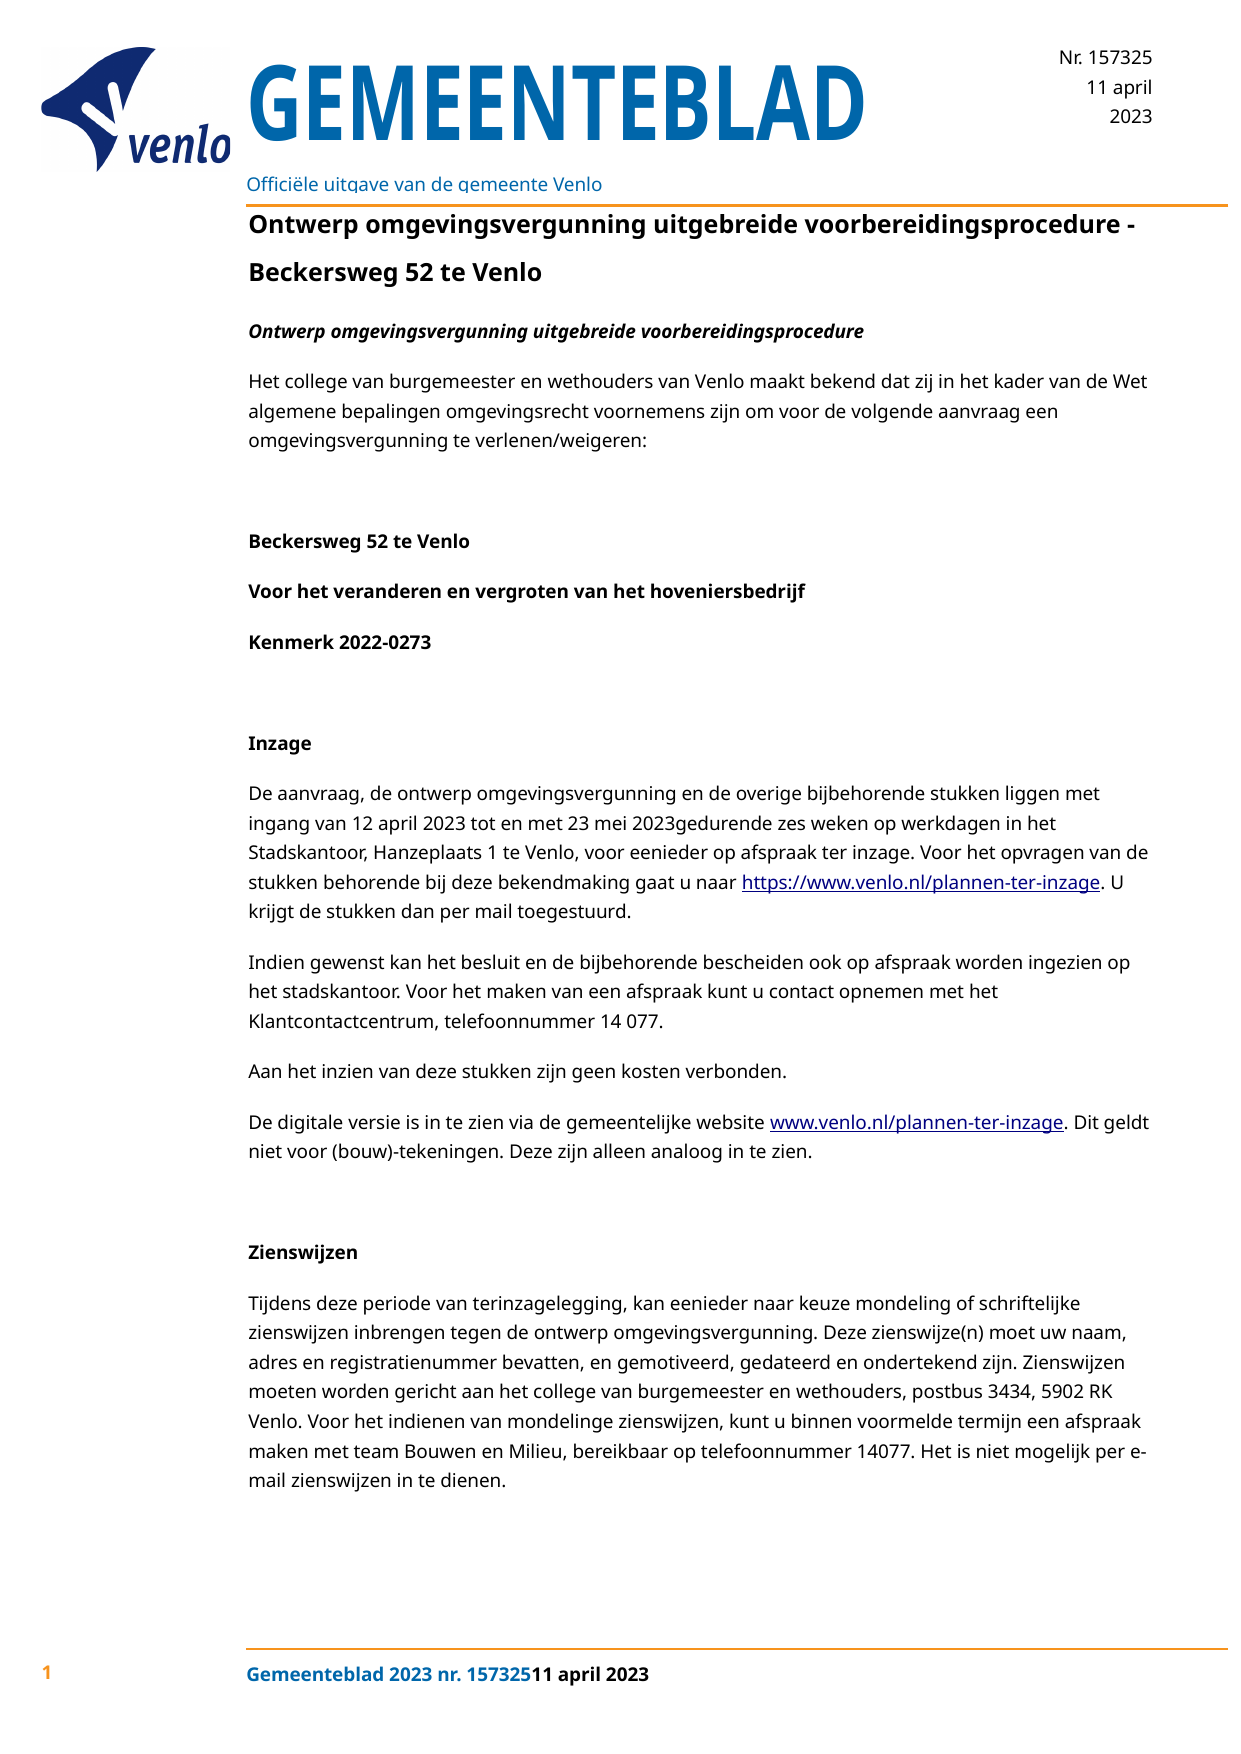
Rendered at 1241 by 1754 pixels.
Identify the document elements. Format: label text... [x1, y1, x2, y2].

text Tijdens deze periode van terinzagelegging, kan eenieder naar keuze mondeling of schriftelijke zienswijzen inbrengen tegen de ontwerp omgevingsvergunning. Deze zienswijze(n) moet uw naam, adres en registratienummer bevatten, en gemotiveerd, gedateerd en ondertekend zijn. Zienswijzen moeten worden gericht aan het college van burgemeester en wethouders, postbus 3434, 5902 RK Venlo. Voor het indienen van mondelinge zienswijzen, kunt u binnen voormelde termijn een afspraak maken met team Bouwen en Milieu, bereikbaar op telefoonnummer 14077. Het is niet mogelijk per e-mail zienswijzen in te dienen. [248, 1290, 1152, 1493]
text Ontwerp omgevingsvergunning uitgebreide voorbereidingsprocedure - Beckersweg 52 te Venlo [248, 207, 1152, 288]
text De aanvraag, de ontwerp omgevingsvergunning en de overige bijbehorende stukken liggen met ingang van 12 april 2023 tot en met 23 mei 2023gedurende zes weken op werkdagen in het Stadskantoor, Hanzeplaats 1 te Venlo, voor eenieder op afspraak ter inzage. Voor het opvragen van de stukken behorende bij deze bekendmaking gaat u naar https://www.venlo.nl/plannen-ter-inzage. U krijgt de stukken dan per mail toegestuurd. [248, 780, 1152, 924]
text Aan het inzien van deze stukken zijn geen kosten verbonden. [248, 1059, 1152, 1084]
text Kenmerk 2022-0273 [248, 629, 1152, 655]
text Indien gewenst kan het besluit en de bijbehorende bescheiden ook op afspraak worden ingezien op het stadskantoor. Voor het maken van een afspraak kunt u contact opnemen met het Klantcontactcentrum, telefoonnummer 14 077. [248, 949, 1152, 1034]
text Inzage [248, 730, 1152, 756]
text Beckersweg 52 te Venlo [248, 528, 1152, 554]
text Het college van burgemeester en wethouders van Venlo maakt bekend dat zij in het kader van de Wet algemene bepalingen omgevingsrecht voornemens zijn om voor de volgende aanvraag een omgevingsvergunning te verlenen/weigeren: [248, 368, 1152, 453]
text Zienswijzen [248, 1239, 1152, 1265]
text Ontwerp omgevingsvergunning uitgebreide voorbereidingsprocedure [248, 318, 1152, 344]
text De digitale versie is in te zien via de gemeentelijke website www.venlo.nl/plannen-ter-inzage. Dit geldt niet voor (bouw)-tekeningen. Deze zijn alleen analoog in te zien. [248, 1109, 1152, 1164]
text Voor het veranderen en vergroten van het hoveniersbedrijf [248, 579, 1152, 604]
picture [41, 47, 231, 172]
